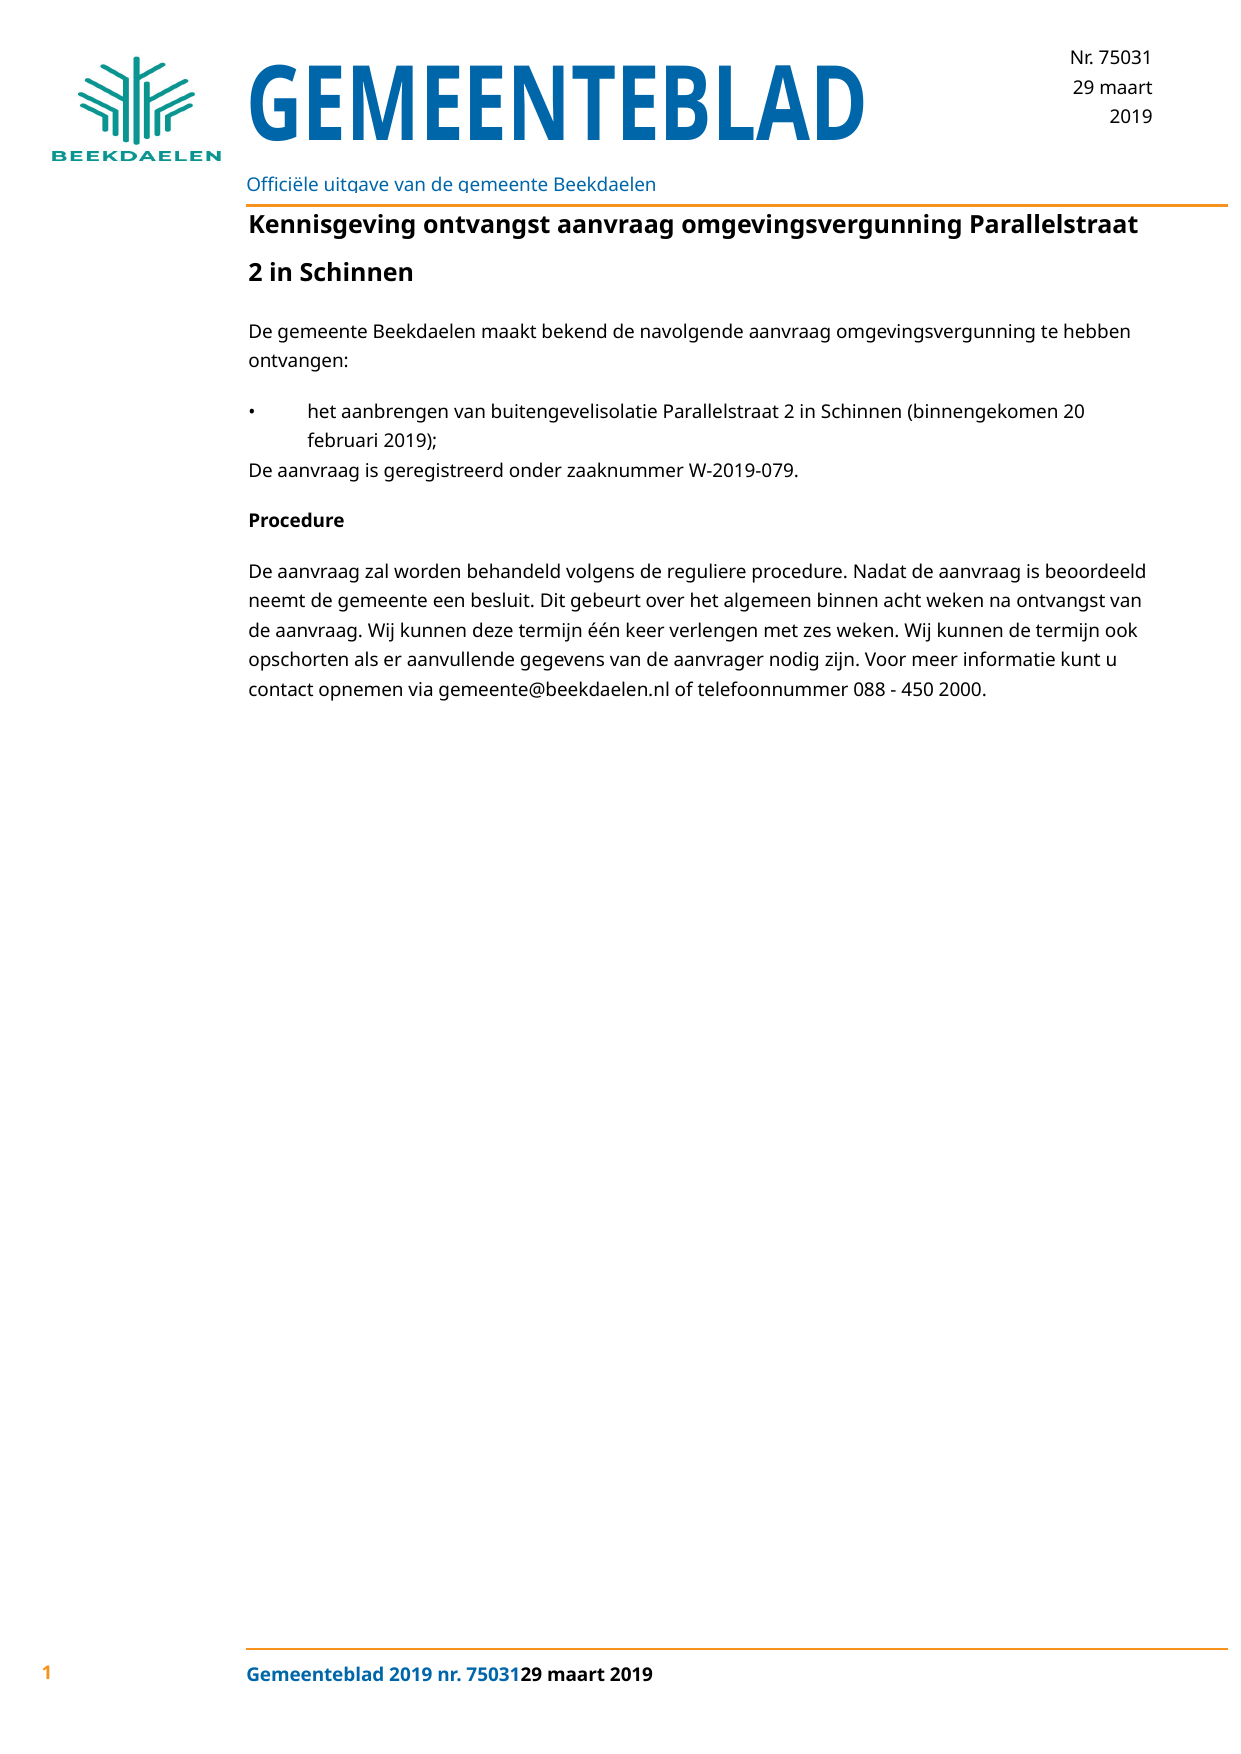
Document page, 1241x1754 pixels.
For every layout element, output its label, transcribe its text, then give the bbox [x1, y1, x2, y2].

text Procedure [248, 507, 1152, 533]
list het aanbrengen van buitengevelisolatie Parallelstraat 2 in Schinnen (binnengekomen 20 februari 2019); [248, 398, 1152, 453]
text Kennisgeving ontvangst aanvraag omgevingsvergunning Parallelstraat 2 in Schinnen [248, 207, 1152, 288]
text De aanvraag is geregistreerd onder zaaknummer W-2019-079. [248, 457, 1152, 483]
text De gemeente Beekdaelen maakt bekend de navolgende aanvraag omgevingsvergunning te hebben ontvangen: [248, 318, 1152, 373]
text De aanvraag zal worden behandeld volgens de reguliere procedure. Nadat de aanvraag is beoordeeld neemt de gemeente een besluit. Dit gebeurt over het algemeen binnen acht weken na ontvangst van de aanvraag. Wij kunnen deze termijn één keer verlengen met zes weken. Wij kunnen de termijn ook opschorten als er aanvullende gegevens van de aanvrager nodig zijn. Voor meer informatie kunt u contact opnemen via gemeente@beekdaelen.nl of telefoonnummer 088 - 450 2000. [248, 558, 1152, 702]
picture [41, 47, 231, 172]
